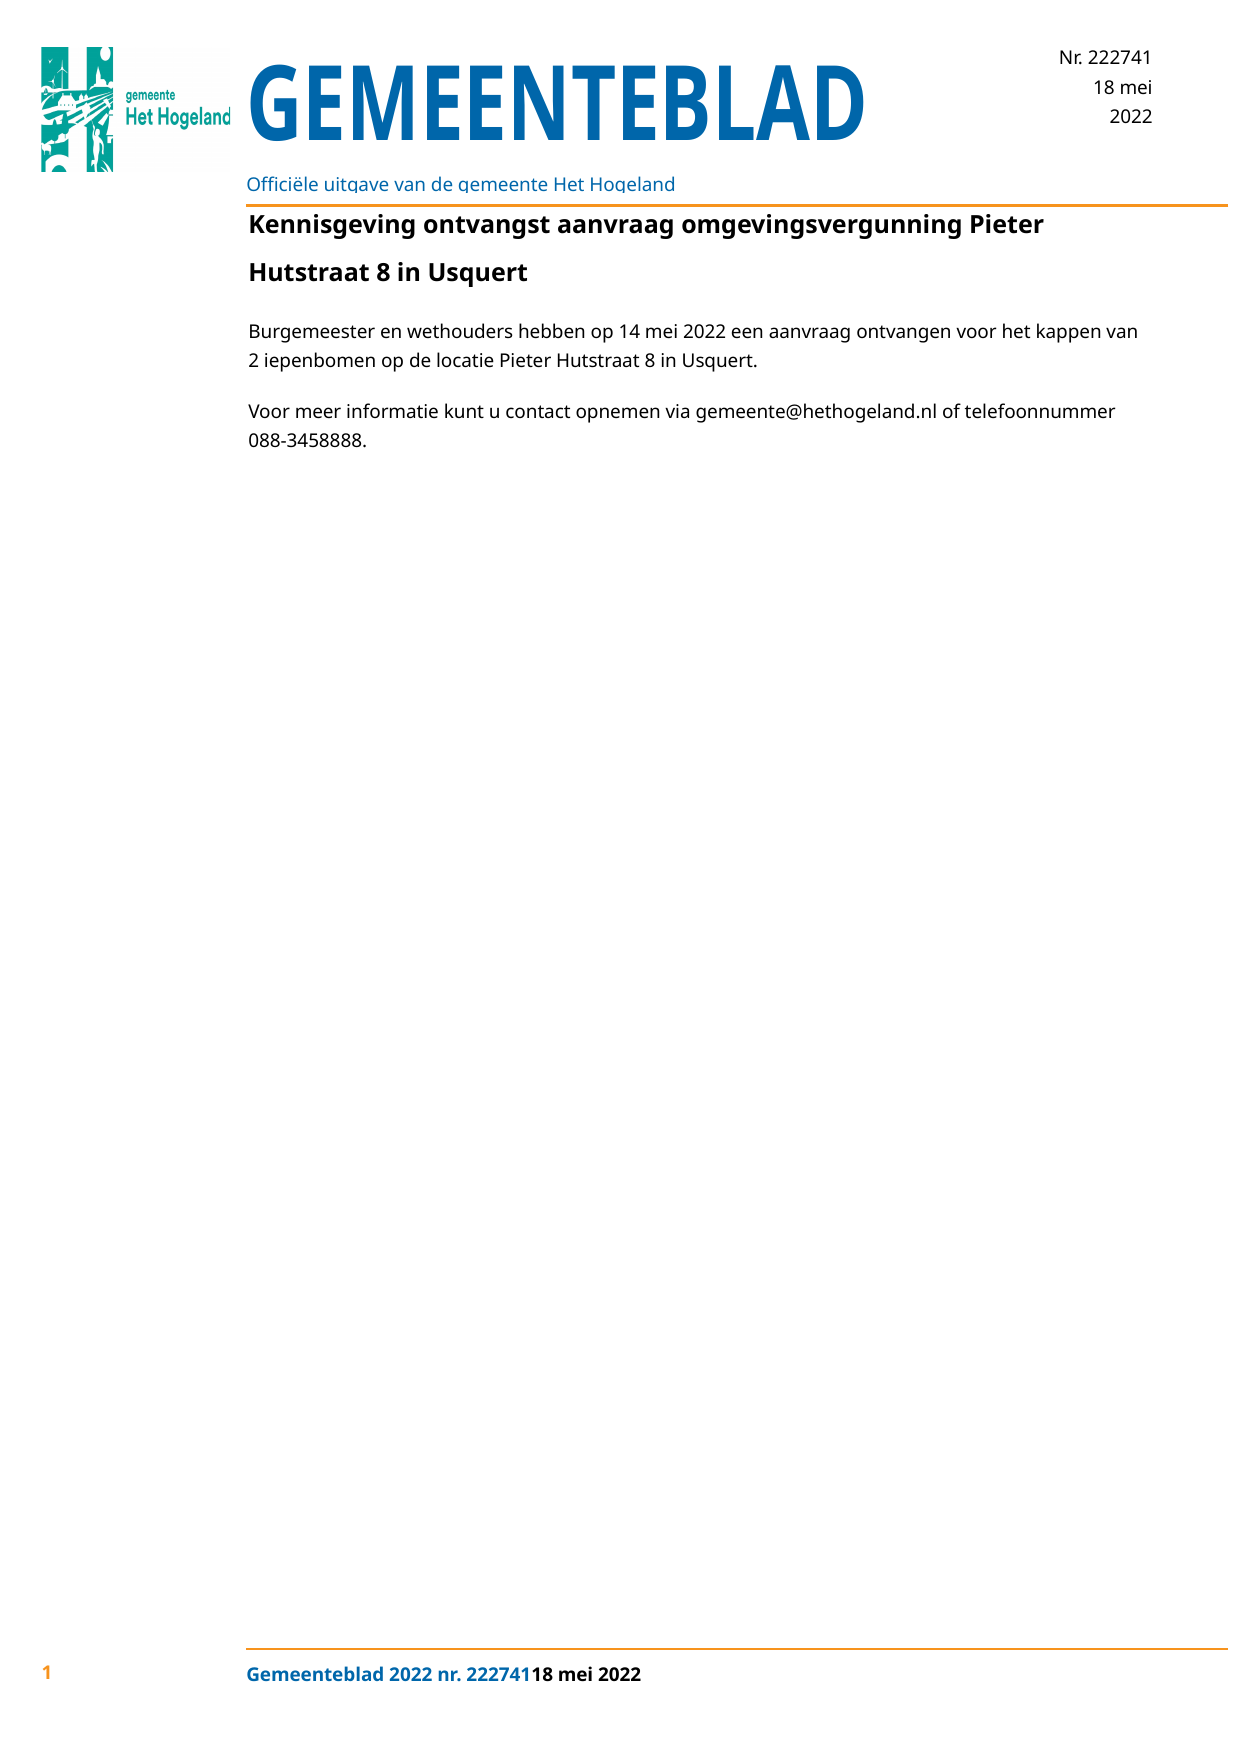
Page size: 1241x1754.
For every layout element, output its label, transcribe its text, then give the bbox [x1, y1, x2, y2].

text Burgemeester en wethouders hebben op 14 mei 2022 een aanvraag ontvangen voor het kappen van 2 iepenbomen op de locatie Pieter Hutstraat 8 in Usquert. [248, 318, 1152, 373]
text Voor meer informatie kunt u contact opnemen via gemeente@hethogeland.nl of telefoonnummer 088-3458888. [248, 398, 1152, 453]
text Kennisgeving ontvangst aanvraag omgevingsvergunning Pieter Hutstraat 8 in Usquert [248, 207, 1152, 288]
picture [41, 47, 231, 172]
